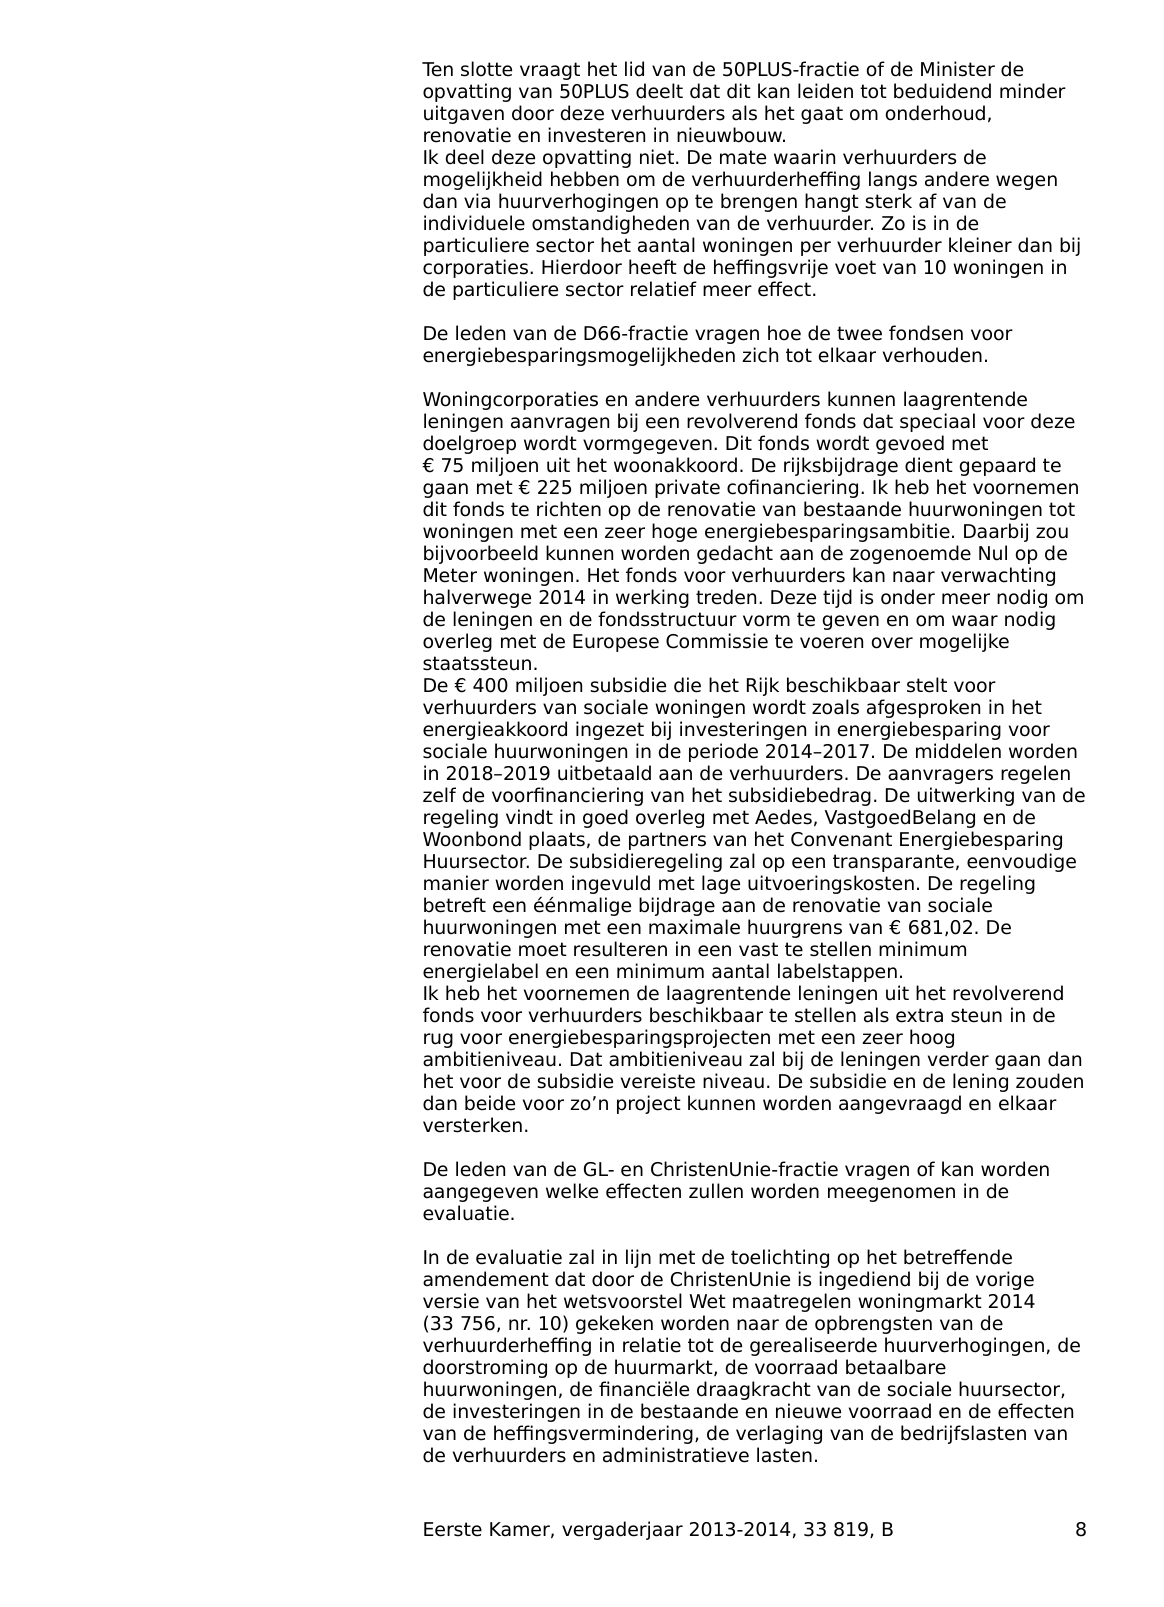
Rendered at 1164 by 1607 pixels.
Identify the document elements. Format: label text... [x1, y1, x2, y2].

text In de evaluatie zal in lijn met de toelichting op het betreffende amendement dat door de ChristenUnie is ingediend bij de vorige versie van het wetsvoorstel Wet maatregelen woningmarkt 2014 (33 756, nr. 10) gekeken worden naar de opbrengsten van de verhuurderheffing in relatie tot de gerealiseerde huurverhogingen, de doorstroming op de huurmarkt, de voorraad betaalbare huurwoningen, de financiële draagkracht van de sociale huursector, de investeringen in de bestaande en nieuwe voorraad en de effecten van de heffingsvermindering, de verlaging van de bedrijfslasten van de verhuurders en administratieve lasten. [422, 1247, 1087, 1467]
text De leden van de GL- en ChristenUnie-fractie vragen of kan worden aangegeven welke effecten zullen worden meegenomen in de evaluatie. [422, 1159, 1087, 1224]
text Woningcorporaties en andere verhuurders kunnen laagrentende leningen aanvragen bij een revolverend fonds dat speciaal voor deze doelgroep wordt vormgegeven. Dit fonds wordt gevoed met € 75 miljoen uit het woonakkoord. De rijksbijdrage dient gepaard te gaan met € 225 miljoen private cofinanciering. Ik heb het voornemen dit fonds te richten op de renovatie van bestaande huurwoningen tot woningen met een zeer hoge energiebesparingsambitie. Daarbij zou bijvoorbeeld kunnen worden gedacht aan de zogenoemde Nul op de Meter woningen. Het fonds voor verhuurders kan naar verwachting halverwege 2014 in werking treden. Deze tijd is onder meer nodig om de leningen en de fondsstructuur vorm te geven en om waar nodig overleg met de Europese Commissie te voeren over mogelijke staatssteun. [422, 389, 1087, 675]
text De € 400 miljoen subsidie die het Rijk beschikbaar stelt voor verhuurders van sociale woningen wordt zoals afgesproken in het energieakkoord ingezet bij investeringen in energiebesparing voor sociale huurwoningen in de periode 2014–2017. De middelen worden in 2018–2019 uitbetaald aan de verhuurders. De aanvragers regelen zelf de voorfinanciering van het subsidiebedrag. De uitwerking van de regeling vindt in goed overleg met Aedes, VastgoedBelang en de Woonbond plaats, de partners van het Convenant Energiebesparing Huursector. De subsidieregeling zal op een transparante, eenvoudige manier worden ingevuld met lage uitvoeringskosten. De regeling betreft een éénmalige bijdrage aan de renovatie van sociale huurwoningen met een maximale huurgrens van € 681,02. De renovatie moet resulteren in een vast te stellen minimum energielabel en een minimum aantal labelstappen. [422, 675, 1087, 983]
text Ik deel deze opvatting niet. De mate waarin verhuurders de mogelijkheid hebben om de verhuurderheffing langs andere wegen dan via huurverhogingen op te brengen hangt sterk af van de individuele omstandigheden van de verhuurder. Zo is in de particuliere sector het aantal woningen per verhuurder kleiner dan bij corporaties. Hierdoor heeft de heffingsvrije voet van 10 woningen in de particuliere sector relatief meer effect. [422, 147, 1087, 301]
text De leden van de D66-fractie vragen hoe de twee fondsen voor energiebesparingsmogelijkheden zich tot elkaar verhouden. [422, 323, 1087, 367]
text Ik heb het voornemen de laagrentende leningen uit het revolverend fonds voor verhuurders beschikbaar te stellen als extra steun in de rug voor energiebesparingsprojecten met een zeer hoog ambitieniveau. Dat ambitieniveau zal bij de leningen verder gaan dan het voor de subsidie vereiste niveau. De subsidie en de lening zouden dan beide voor zo’n project kunnen worden aangevraagd en elkaar versterken. [422, 983, 1087, 1136]
text Ten slotte vraagt het lid van de 50PLUS-fractie of de Minister de opvatting van 50PLUS deelt dat dit kan leiden tot beduidend minder uitgaven door deze verhuurders als het gaat om onderhoud, renovatie en investeren in nieuwbouw. [422, 59, 1087, 147]
